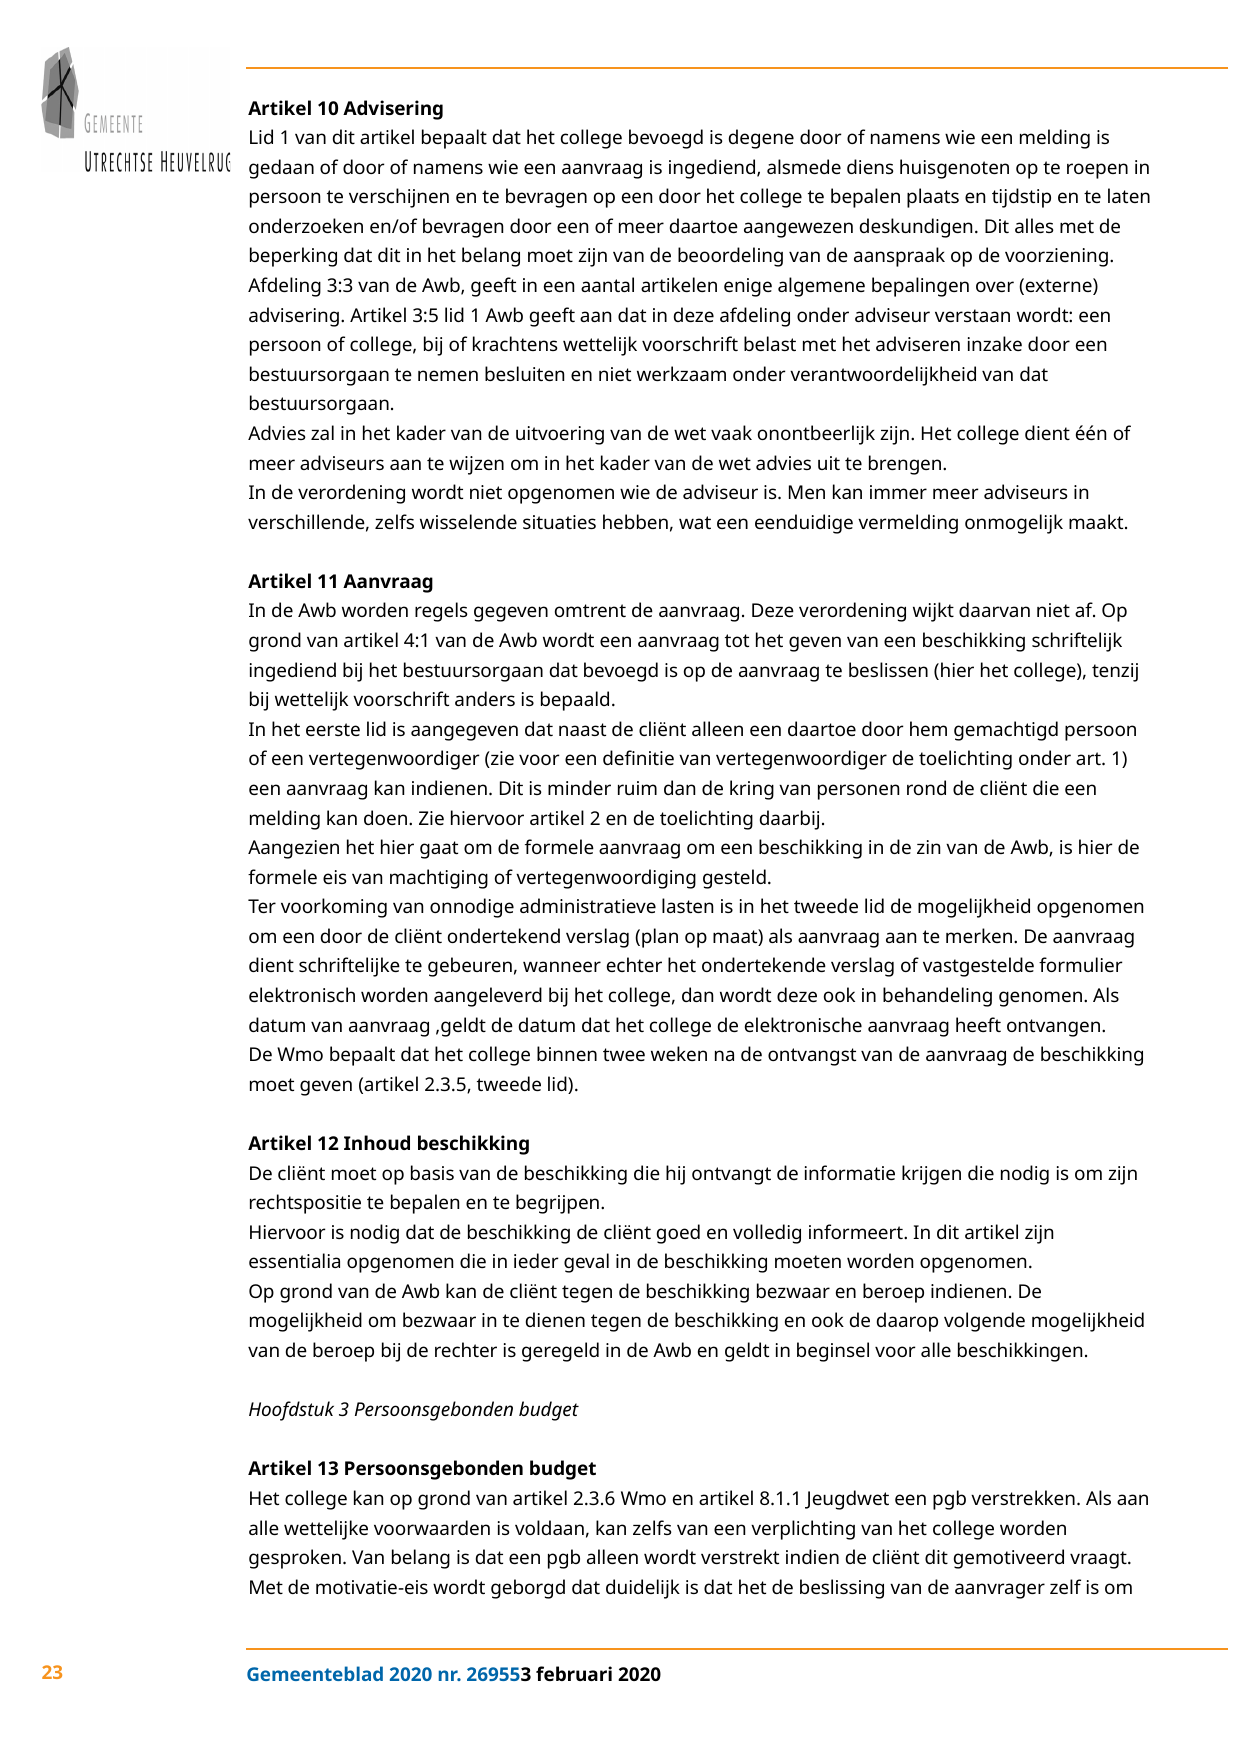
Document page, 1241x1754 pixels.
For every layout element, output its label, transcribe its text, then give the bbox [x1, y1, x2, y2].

text De Wmo bepaalt dat het college binnen twee weken na de ontvangst van de aanvraag de beschikking moet geven (artikel 2.3.5, tweede lid). [248, 1041, 1152, 1097]
text Aangezien het hier gaat om de formele aanvraag om een beschikking in de zin van de Awb, is hier de formele eis van machtiging of vertegenwoordiging gesteld. [248, 834, 1152, 890]
text De cliënt moet op basis van de beschikking die hij ontvangt de informatie krijgen die nodig is om zijn rechtspositie te bepalen en te begrijpen. [248, 1160, 1152, 1215]
text In de verordening wordt niet opgenomen wie de adviseur is. Men kan immer meer adviseurs in verschillende, zelfs wisselende situaties hebben, wat een eenduidige vermelding onmogelijk maakt. [248, 479, 1152, 535]
text In de Awb worden regels gegeven omtrent de aanvraag. Deze verordening wijkt daarvan niet af. Op grond van artikel 4:1 van de Awb wordt een aanvraag tot het geven van een beschikking schriftelijk ingediend bij het bestuursorgaan dat bevoegd is op de aanvraag te beslissen (hier het college), tenzij bij wettelijk voorschrift anders is bepaald. [248, 598, 1152, 712]
text Hoofdstuk 3 Persoonsgebonden budget [248, 1396, 1152, 1422]
text Artikel 10 Advisering [248, 95, 1152, 121]
text Op grond van de Awb kan de cliënt tegen de beschikking bezwaar en beroep indienen. De mogelijkheid om bezwaar in te dienen tegen de beschikking en ook de daarop volgende mogelijkheid van de beroep bij de rechter is geregeld in de Awb en geldt in beginsel voor alle beschikkingen. [248, 1278, 1152, 1363]
picture [41, 47, 231, 172]
text Het college kan op grond van artikel 2.3.6 Wmo en artikel 8.1.1 Jeugdwet een pgb verstrekken. Als aan alle wettelijke voorwaarden is voldaan, kan zelfs van een verplichting van het college worden gesproken. Van belang is dat een pgb alleen wordt verstrekt indien de cliënt dit gemotiveerd vraagt. Met de motivatie-eis wordt geborgd dat duidelijk is dat het de beslissing van de aanvrager zelf is om [248, 1485, 1152, 1600]
text Lid 1 van dit artikel bepaalt dat het college bevoegd is degene door of namens wie een melding is gedaan of door of namens wie een aanvraag is ingediend, alsmede diens huisgenoten op te roepen in persoon te verschijnen en te bevragen op een door het college te bepalen plaats en tijdstip en te laten onderzoeken en/of bevragen door een of meer daartoe aangewezen deskundigen. Dit alles met de beperking dat dit in het belang moet zijn van de beoordeling van de aanspraak op de voorziening. [248, 124, 1152, 268]
text Artikel 11 Aanvraag [248, 568, 1152, 594]
text In het eerste lid is aangegeven dat naast de cliënt alleen een daartoe door hem gemachtigd persoon of een vertegenwoordiger (zie voor een definitie van vertegenwoordiger de toelichting onder art. 1) een aanvraag kan indienen. Dit is minder ruim dan de kring van personen rond de cliënt die een melding kan doen. Zie hiervoor artikel 2 en de toelichting daarbij. [248, 716, 1152, 831]
text Artikel 13 Persoonsgebonden budget [248, 1456, 1152, 1481]
text Ter voorkoming van onnodige administratieve lasten is in het tweede lid de mogelijkheid opgenomen om een door de cliënt ondertekend verslag (plan op maat) als aanvraag aan te merken. De aanvraag dient schriftelijke te gebeuren, wanneer echter het ondertekende verslag of vastgestelde formulier elektronisch worden aangeleverd bij het college, dan wordt deze ook in behandeling genomen. Als datum van aanvraag ,geldt de datum dat het college de elektronische aanvraag heeft ontvangen. [248, 893, 1152, 1038]
text Artikel 12 Inhoud beschikking [248, 1130, 1152, 1156]
text Afdeling 3:3 van de Awb, geeft in een aantal artikelen enige algemene bepalingen over (externe) advisering. Artikel 3:5 lid 1 Awb geeft aan dat in deze afdeling onder adviseur verstaan wordt: een persoon of college, bij of krachtens wettelijk voorschrift belast met het adviseren inzake door een bestuursorgaan te nemen besluiten en niet werkzaam onder verantwoordelijkheid van dat bestuursorgaan. [248, 272, 1152, 416]
text Advies zal in het kader van de uitvoering van de wet vaak onontbeerlijk zijn. Het college dient één of meer adviseurs aan te wijzen om in het kader van de wet advies uit te brengen. [248, 420, 1152, 476]
text Hiervoor is nodig dat de beschikking de cliënt goed en volledig informeert. In dit artikel zijn essentialia opgenomen die in ieder geval in de beschikking moeten worden opgenomen. [248, 1219, 1152, 1274]
